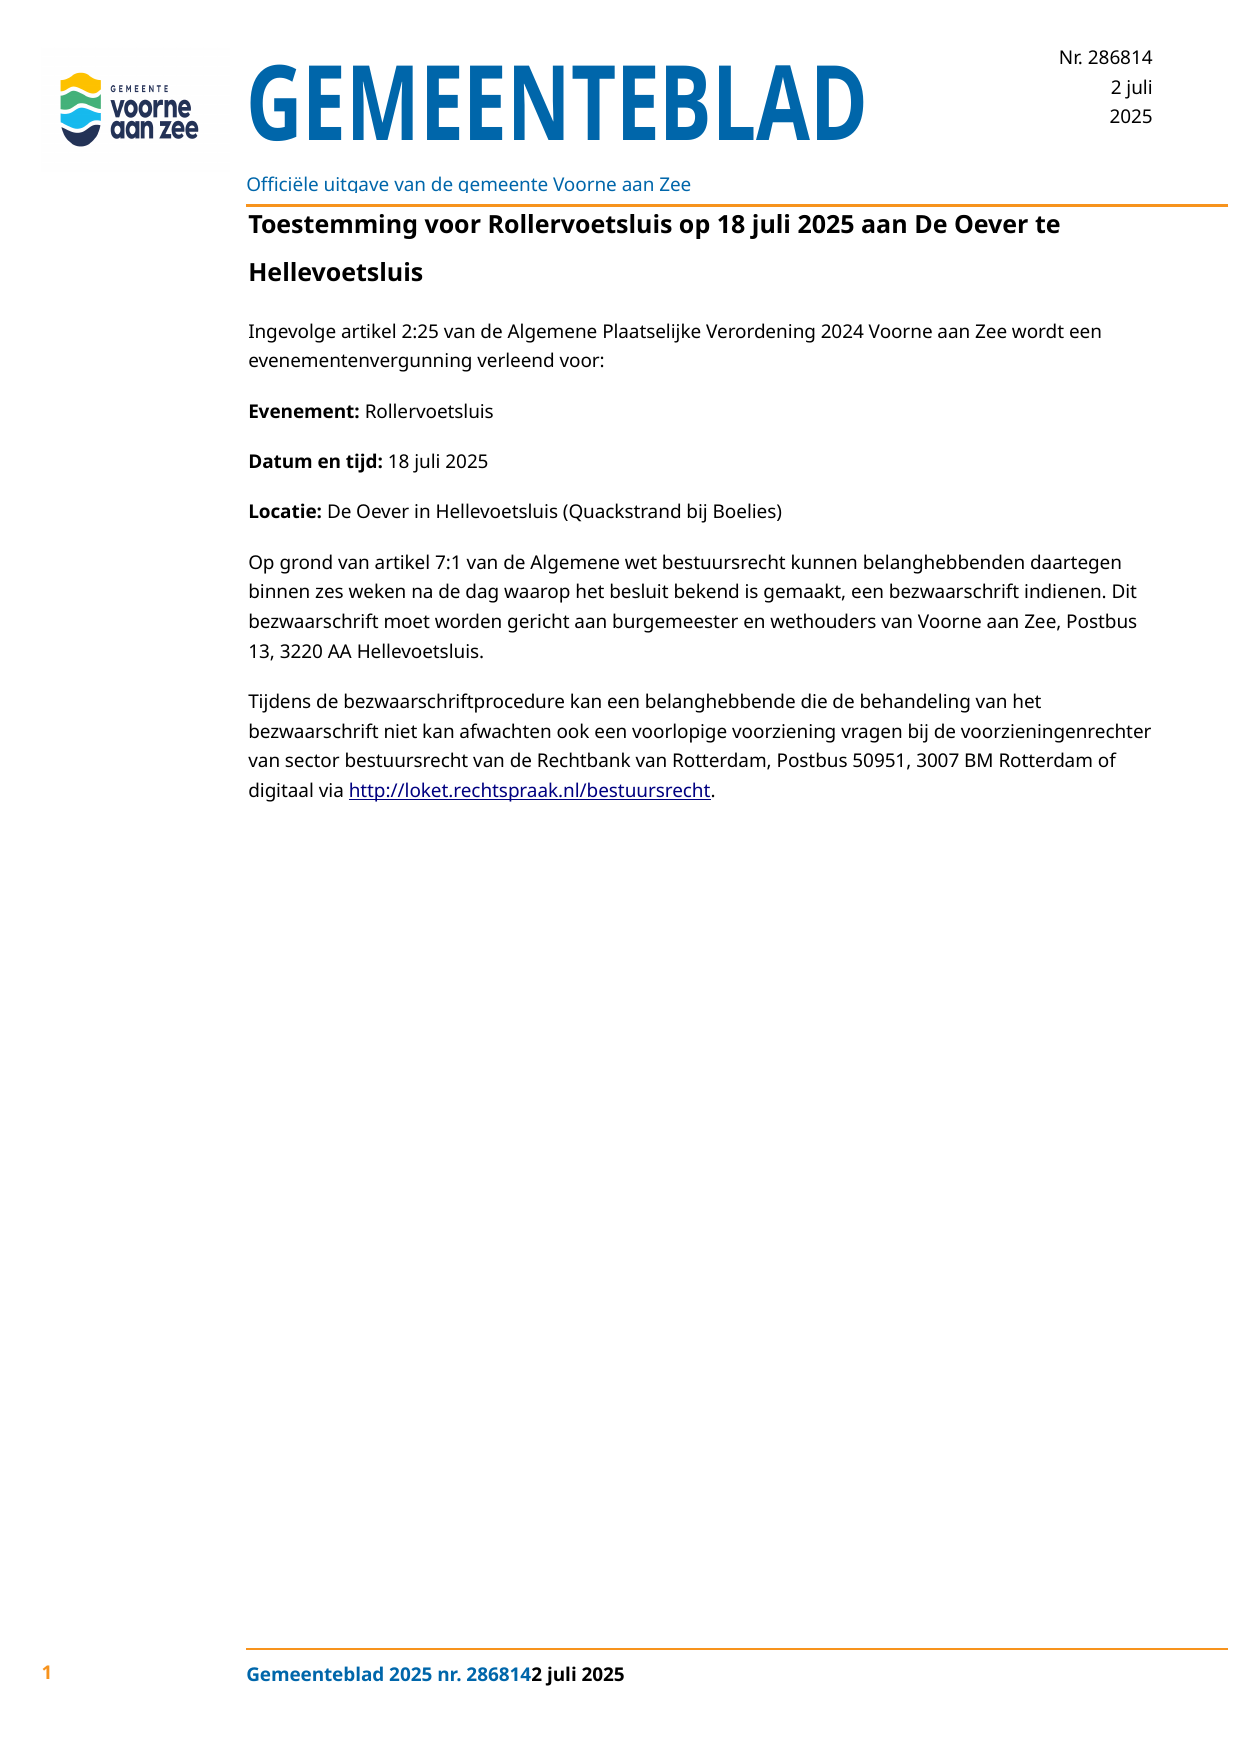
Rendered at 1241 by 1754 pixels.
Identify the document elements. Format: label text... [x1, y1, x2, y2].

text Evenement: Rollervoetsluis [248, 398, 1152, 424]
text Locatie: De Oever in Hellevoetsluis (Quackstrand bij Boelies) [248, 499, 1152, 524]
text Toestemming voor Rollervoetsluis op 18 juli 2025 aan De Oever te Hellevoetsluis [248, 207, 1152, 288]
picture [41, 47, 231, 172]
text Tijdens de bezwaarschriftprocedure kan een belanghebbende die de behandeling van het bezwaarschrift niet kan afwachten ook een voorlopige voorziening vragen bij de voorzieningenrechter van sector bestuursrecht van de Rechtbank van Rotterdam, Postbus 50951, 3007 BM Rotterdam of digitaal via http://loket.rechtspraak.nl/bestuursrecht. [248, 688, 1152, 803]
text Datum en tijd: 18 juli 2025 [248, 448, 1152, 474]
text Op grond van artikel 7:1 van de Algemene wet bestuursrecht kunnen belanghebbenden daartegen binnen zes weken na de dag waarop het besluit bekend is gemaakt, een bezwaarschrift indienen. Dit bezwaarschrift moet worden gericht aan burgemeester en wethouders van Voorne aan Zee, Postbus 13, 3220 AA Hellevoetsluis. [248, 549, 1152, 664]
text Ingevolge artikel 2:25 van de Algemene Plaatselijke Verordening 2024 Voorne aan Zee wordt een evenementenvergunning verleend voor: [248, 318, 1152, 373]
